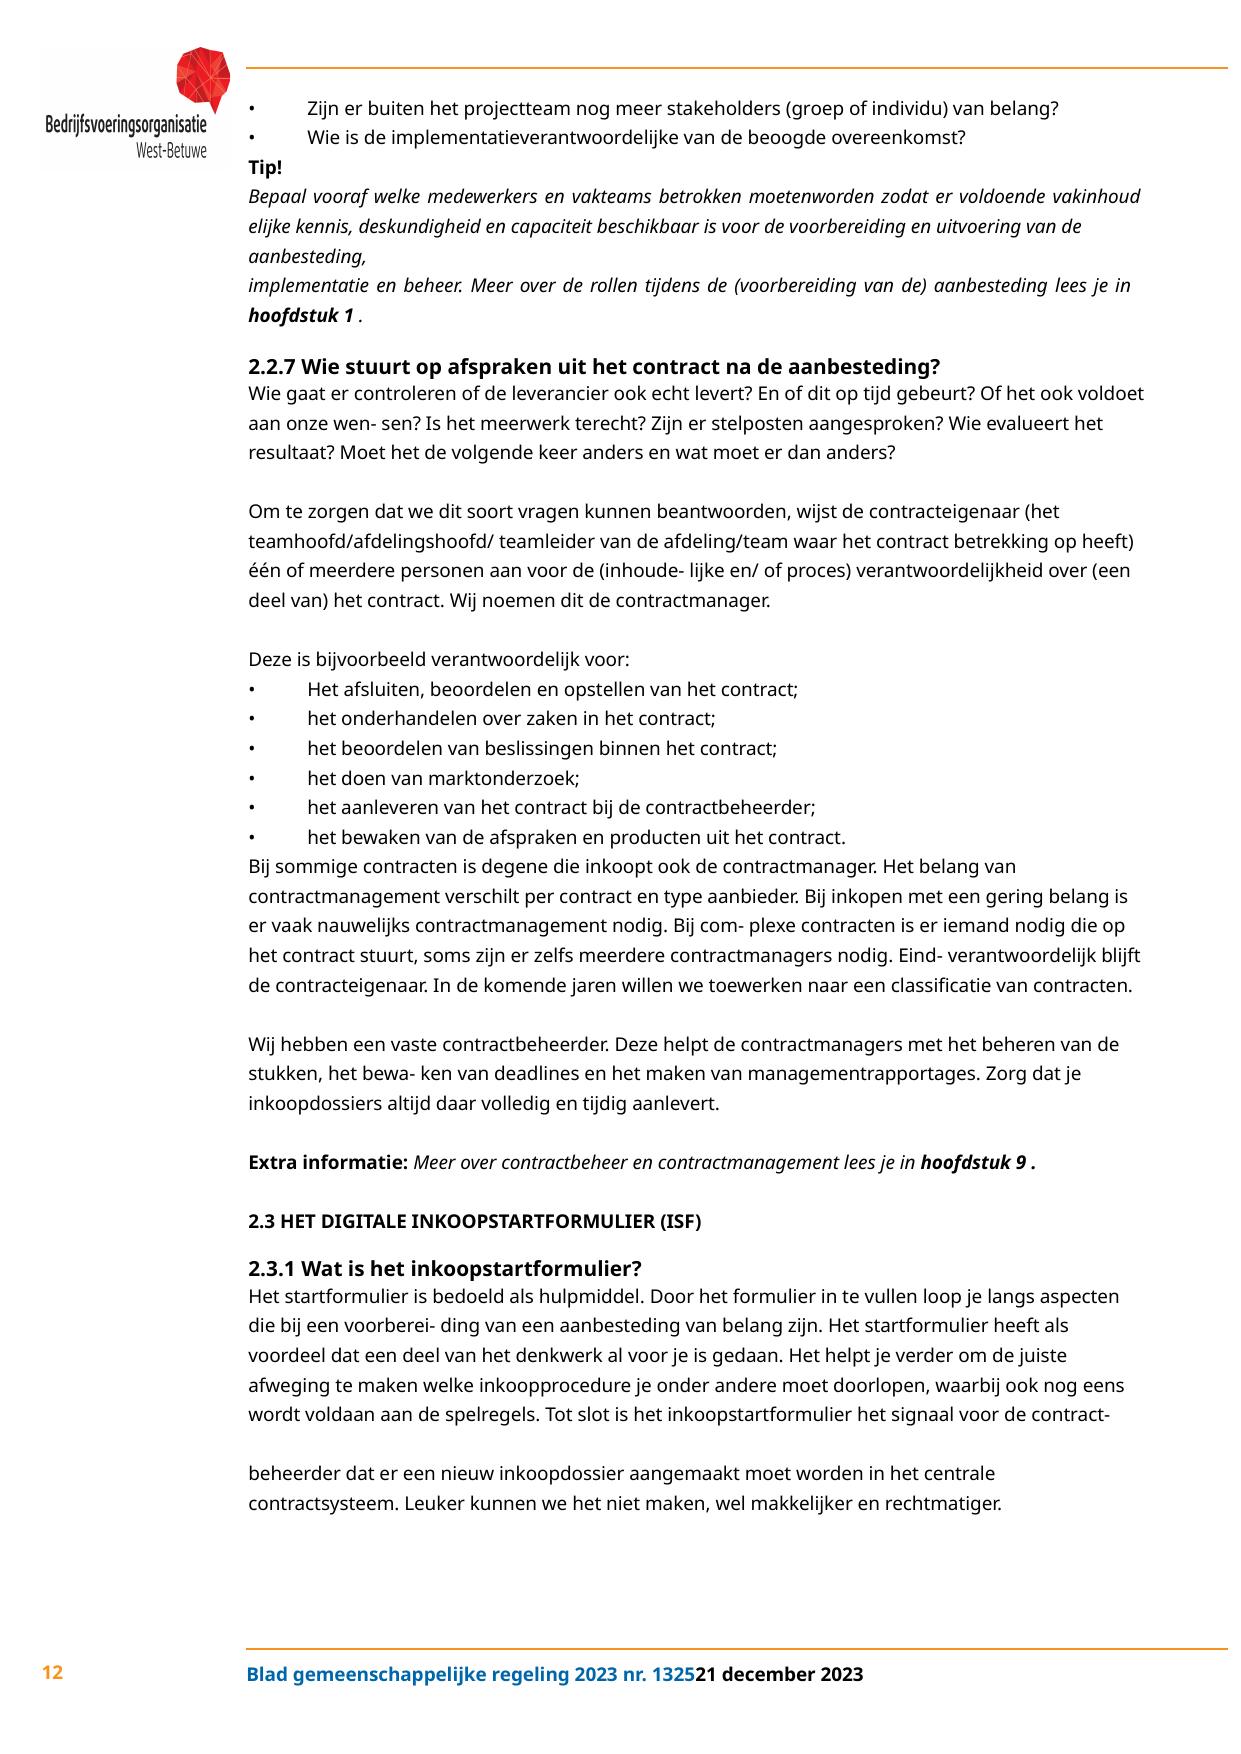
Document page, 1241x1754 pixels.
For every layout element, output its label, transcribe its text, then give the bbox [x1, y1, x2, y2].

text Bij sommige contracten is degene die inkoopt ook de contractmanager. Het belang van contractmanagement verschilt per contract en type aanbieder. Bij inkopen met een gering belang is er vaak nauwelijks contractmanagement nodig. Bij com- plexe contracten is er iemand nodig die op het contract stuurt, soms zijn er zelfs meerdere contractmanagers nodig. Eind- verantwoordelijk blijft de contracteigenaar. In de komende jaren willen we toewerken naar een classificatie van contracten. [248, 853, 1152, 998]
text Wij hebben een vaste contractbeheerder. Deze helpt de contractmanagers met het beheren van de stukken, het bewa- ken van deadlines en het maken van managementrapportages. Zorg dat je inkoopdossiers altijd daar volledig en tijdig aanlevert. [248, 1031, 1152, 1116]
text Om te zorgen dat we dit soort vragen kunnen beantwoorden, wijst de contracteigenaar (het teamhoofd/afdelingshoofd/ teamleider van de afdeling/team waar het contract betrekking op heeft) één of meerdere personen aan voor de (inhoude- lijke en/ of proces) verantwoordelijkheid over (een deel van) het contract. Wij noemen dit de contractmanager. [248, 498, 1152, 613]
text Deze is bijvoorbeeld verantwoordelijk voor: [248, 646, 1152, 672]
text 2.2.7 Wie stuurt op afspraken uit het contract na de aanbesteding? [248, 352, 1152, 380]
list het aanleveren van het contract bij de contractbeheerder; [248, 794, 1152, 820]
table_header Extra informatie: Meer over contractbeheer en contractmanagement lees je in hoofdstuk 9 . [248, 1150, 1152, 1175]
list Zijn er buiten het projectteam nog meer stakeholders (groep of individu) van belang? [248, 95, 1152, 121]
text 2.3.1 Wat is het inkoopstartformulier? [248, 1254, 1152, 1283]
table_header Tip! Bepaal vooraf welke medewerkers en vakteams betrokken moetenworden zodat er voldoende vakinhoudelijke kennis, deskundigheid en capaciteit beschikbaar is voor de voorbereiding en uitvoering van de aanbesteding, implementatie en beheer. Meer over de rollen tijdens de (voorbereiding van de) aanbesteding lees je in hoofdstuk 1 . [248, 154, 1152, 328]
text Het startformulier is bedoeld als hulpmiddel. Door het formulier in te vullen loop je langs aspecten die bij een voorberei- ding van een aanbesteding van belang zijn. Het startformulier heeft als voordeel dat een deel van het denkwerk al voor je is gedaan. Het helpt je verder om de juiste afweging te maken welke inkoopprocedure je onder andere moet doorlopen, waarbij ook nog eens wordt voldaan aan de spelregels. Tot slot is het inkoopstartformulier het signaal voor de contract- [248, 1283, 1152, 1427]
list Wie is de implementatieverantwoordelijke van de beoogde overeenkomst? [248, 124, 1152, 150]
list het beoordelen van beslissingen binnen het contract; [248, 735, 1152, 761]
picture [41, 47, 231, 172]
text 2.3 HET DIGITALE INKOOPSTARTFORMULIER (ISF) [248, 1208, 1152, 1234]
text Wie gaat er controleren of de leverancier ook echt levert? En of dit op tijd gebeurt? Of het ook voldoet aan onze wen- sen? Is het meerwerk terecht? Zijn er stelposten aangesproken? Wie evalueert het resultaat? Moet het de volgende keer anders en wat moet er dan anders? [248, 380, 1152, 465]
list het bewaken van de afspraken en producten uit het contract. [248, 824, 1152, 850]
list Het afsluiten, beoordelen en opstellen van het contract; [248, 676, 1152, 702]
text beheerder dat er een nieuw inkoopdossier aangemaakt moet worden in het centrale contractsysteem. Leuker kunnen we het niet maken, wel makkelijker en rechtmatiger. [248, 1461, 1152, 1516]
list het onderhandelen over zaken in het contract; [248, 706, 1152, 731]
list het doen van marktonderzoek; [248, 765, 1152, 791]
